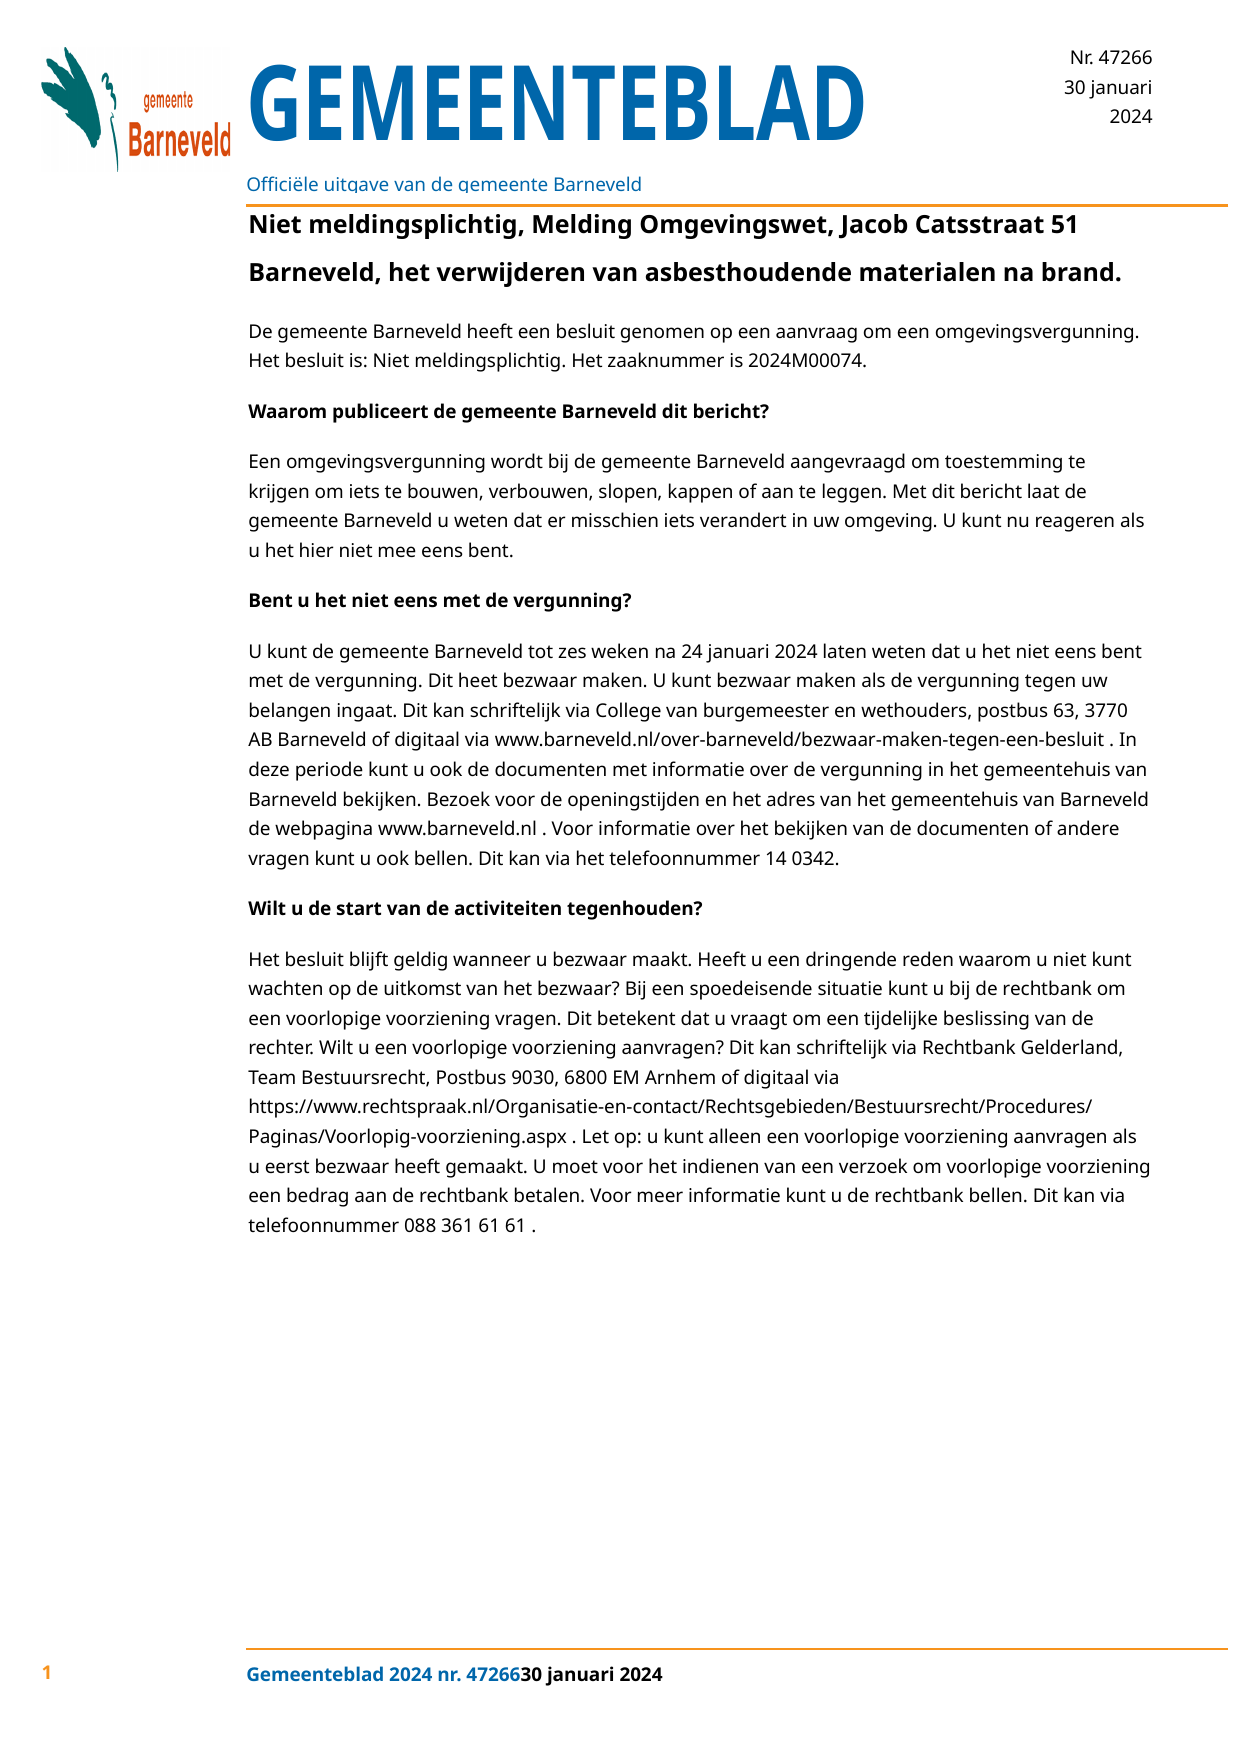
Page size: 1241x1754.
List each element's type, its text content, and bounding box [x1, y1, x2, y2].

text De gemeente Barneveld heeft een besluit genomen op een aanvraag om een omgevingsvergunning. Het besluit is: Niet meldingsplichtig. Het zaaknummer is 2024M00074. [248, 318, 1152, 373]
text Een omgevingsvergunning wordt bij de gemeente Barneveld aangevraagd om toestemming te krijgen om iets te bouwen, verbouwen, slopen, kappen of aan te leggen. Met dit bericht laat de gemeente Barneveld u weten dat er misschien iets verandert in uw omgeving. U kunt nu reageren als u het hier niet mee eens bent. [248, 448, 1152, 563]
text Niet meldingsplichtig, Melding Omgevingswet, Jacob Catsstraat 51 Barneveld, het verwijderen van asbesthoudende materialen na brand. [248, 207, 1152, 288]
text U kunt de gemeente Barneveld tot zes weken na 24 januari 2024 laten weten dat u het niet eens bent met de vergunning. Dit heet bezwaar maken. U kunt bezwaar maken als de vergunning tegen uw belangen ingaat. Dit kan schriftelijk via College van burgemeester en wethouders, postbus 63, 3770 AB Barneveld of digitaal via www.barneveld.nl/over-barneveld/bezwaar-maken-tegen-een-besluit . In deze periode kunt u ook de documenten met informatie over de vergunning in het gemeentehuis van Barneveld bekijken. Bezoek voor de openingstijden en het adres van het gemeentehuis van Barneveld de webpagina www.barneveld.nl . Voor informatie over het bekijken van de documenten of andere vragen kunt u ook bellen. Dit kan via het telefoonnummer 14 0342. [248, 638, 1152, 871]
text Het besluit blijft geldig wanneer u bezwaar maakt. Heeft u een dringende reden waarom u niet kunt wachten op de uitkomst van het bezwaar? Bij een spoedeisende situatie kunt u bij de rechtbank om een voorlopige voorziening vragen. Dit betekent dat u vraagt om een tijdelijke beslissing van de rechter. Wilt u een voorlopige voorziening aanvragen? Dit kan schriftelijk via Rechtbank Gelderland, Team Bestuursrecht, Postbus 9030, 6800 EM Arnhem of digitaal via https://www.rechtspraak.nl/Organisatie-en-contact/Rechtsgebieden/Bestuursrecht/Procedures/Paginas/Voorlopig-voorziening.aspx . Let op: u kunt alleen een voorlopige voorziening aanvragen als u eerst bezwaar heeft gemaakt. U moet voor het indienen van een verzoek om voorlopige voorziening een bedrag aan de rechtbank betalen. Voor meer informatie kunt u de rechtbank bellen. Dit kan via telefoonnummer 088 361 61 61 . [248, 946, 1152, 1238]
text Bent u het niet eens met de vergunning? [248, 587, 1152, 613]
text Waarom publiceert de gemeente Barneveld dit bericht? [248, 398, 1152, 424]
text Wilt u de start van de activiteiten tegenhouden? [248, 895, 1152, 921]
picture [41, 47, 231, 172]
